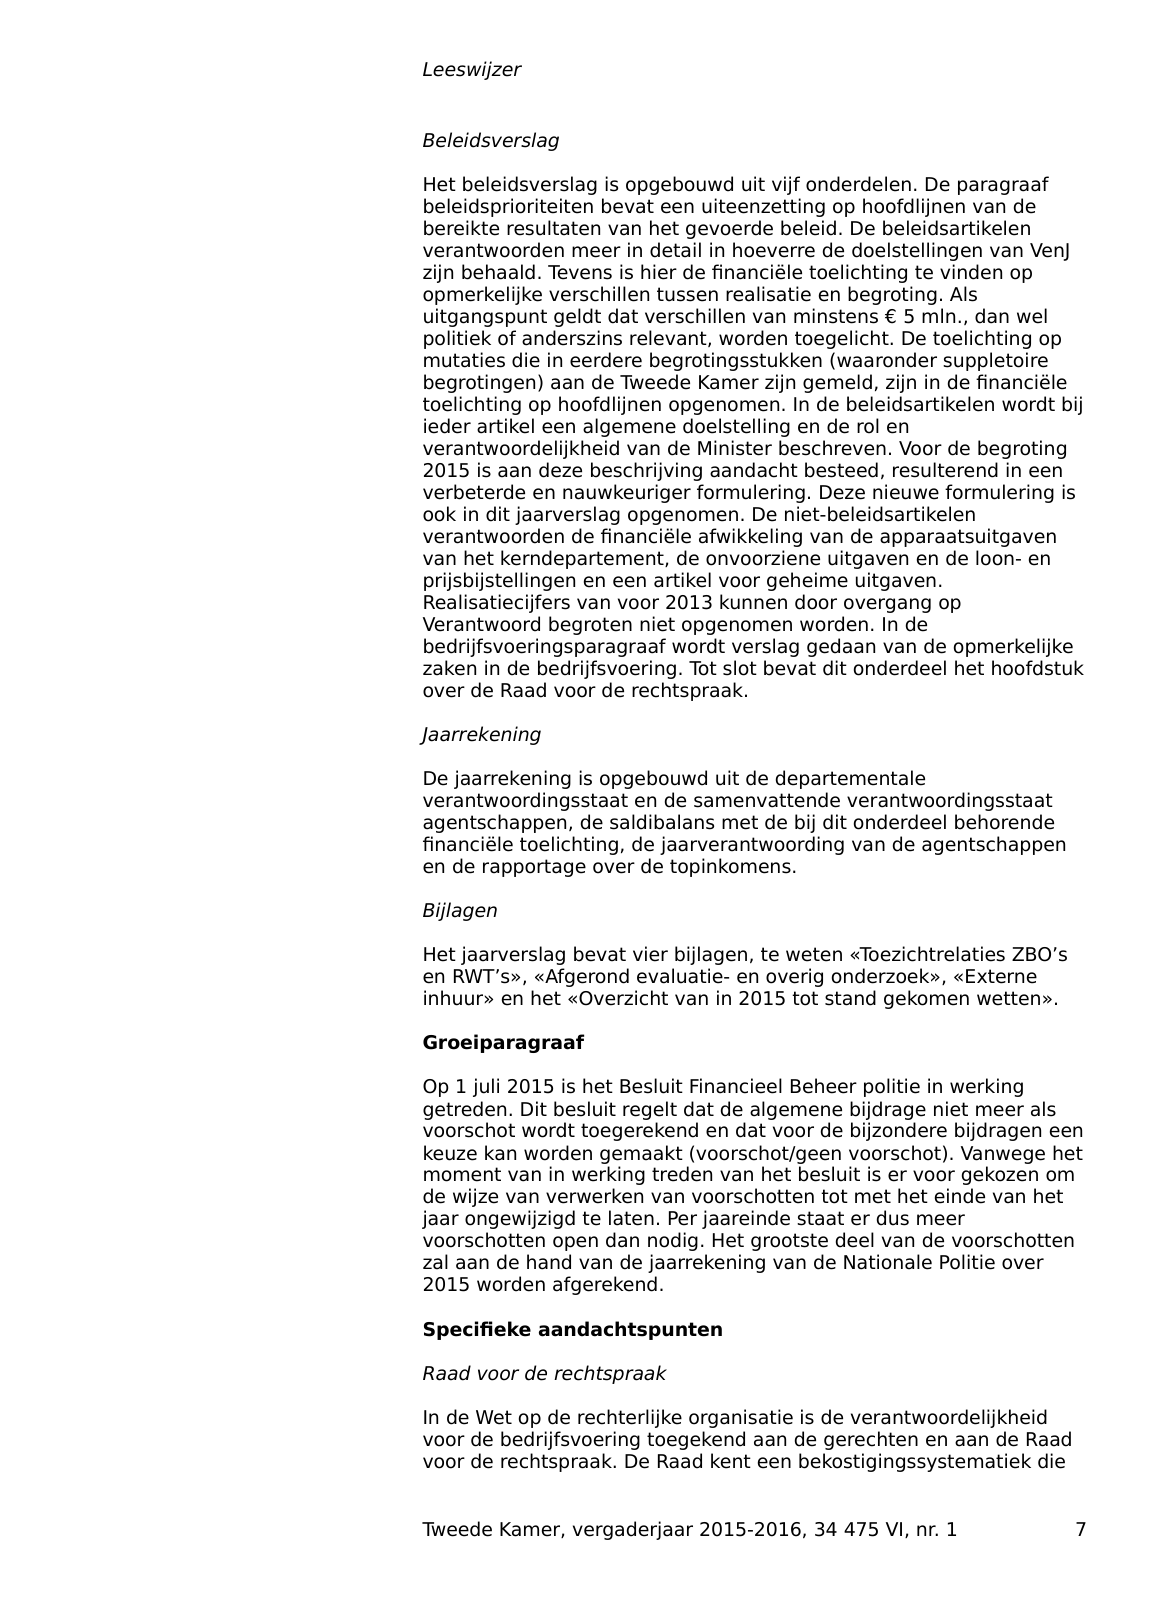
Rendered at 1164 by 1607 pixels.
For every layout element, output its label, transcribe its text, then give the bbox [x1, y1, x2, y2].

subtitle Bijlagen [422, 900, 1087, 922]
text Het beleidsverslag is opgebouwd uit vijf onderdelen. De paragraaf beleidsprioriteiten bevat een uiteenzetting op hoofdlijnen van de bereikte resultaten van het gevoerde beleid. De beleidsartikelen verantwoorden meer in detail in hoeverre de doelstellingen van VenJ zijn behaald. Tevens is hier de financiële toelichting te vinden op opmerkelijke verschillen tussen realisatie en begroting. Als uitgangspunt geldt dat verschillen van minstens € 5 mln., dan wel politiek of anderszins relevant, worden toegelicht. De toelichting op mutaties die in eerdere begrotingsstukken (waaronder suppletoire begrotingen) aan de Tweede Kamer zijn gemeld, zijn in de financiële toelichting op hoofdlijnen opgenomen. In de beleidsartikelen wordt bij ieder artikel een algemene doelstelling en de rol en verantwoordelijkheid van de Minister beschreven. Voor de begroting 2015 is aan deze beschrijving aandacht besteed, resulterend in een verbeterde en nauwkeuriger formulering. Deze nieuwe formulering is ook in dit jaarverslag opgenomen. De niet-beleidsartikelen verantwoorden de financiële afwikkeling van de apparaatsuitgaven van het kerndepartement, de onvoorziene uitgaven en de loon- en prijsbijstellingen en een artikel voor geheime uitgaven. Realisatiecijfers van voor 2013 kunnen door overgang op Verantwoord begroten niet opgenomen worden. In de bedrijfsvoeringsparagraaf wordt verslag gedaan van de opmerkelijke zaken in de bedrijfsvoering. Tot slot bevat dit onderdeel het hoofdstuk over de Raad voor de rechtspraak. [422, 174, 1087, 702]
subtitle Specifieke aandachtspunten [422, 1318, 1087, 1340]
subtitle Groeiparagraaf [422, 1032, 1087, 1054]
text Op 1 juli 2015 is het Besluit Financieel Beheer politie in werking getreden. Dit besluit regelt dat de algemene bijdrage niet meer als voorschot wordt toegerekend en dat voor de bijzondere bijdragen een keuze kan worden gemaakt (voorschot/geen voorschot). Vanwege het moment van in werking treden van het besluit is er voor gekozen om de wijze van verwerken van voorschotten tot met het einde van het jaar ongewijzigd te laten. Per jaareinde staat er dus meer voorschotten open dan nodig. Het grootste deel van de voorschotten zal aan de hand van de jaarrekening van de Nationale Politie over 2015 worden afgerekend. [422, 1076, 1087, 1296]
subtitle Jaarrekening [422, 724, 1087, 746]
text In de Wet op de rechterlijke organisatie is de verantwoordelijkheid voor de bedrijfsvoering toegekend aan de gerechten en aan de Raad voor de rechtspraak. De Raad kent een bekostigingssystematiek die [422, 1407, 1087, 1473]
text Het jaarverslag bevat vier bijlagen, te weten «Toezichtrelaties ZBO’s en RWT’s», «Afgerond evaluatie- en overig onderzoek», «Externe inhuur» en het «Overzicht van in 2015 tot stand gekomen wetten». [422, 944, 1087, 1010]
subtitle Beleidsverslag [422, 130, 1087, 152]
subtitle Raad voor de rechtspraak [422, 1363, 1087, 1384]
text De jaarrekening is opgebouwd uit de departementale verantwoordingsstaat en de samenvattende verantwoordingsstaat agentschappen, de saldibalans met de bij dit onderdeel behorende financiële toelichting, de jaarverantwoording van de agentschappen en de rapportage over de topinkomens. [422, 768, 1087, 878]
